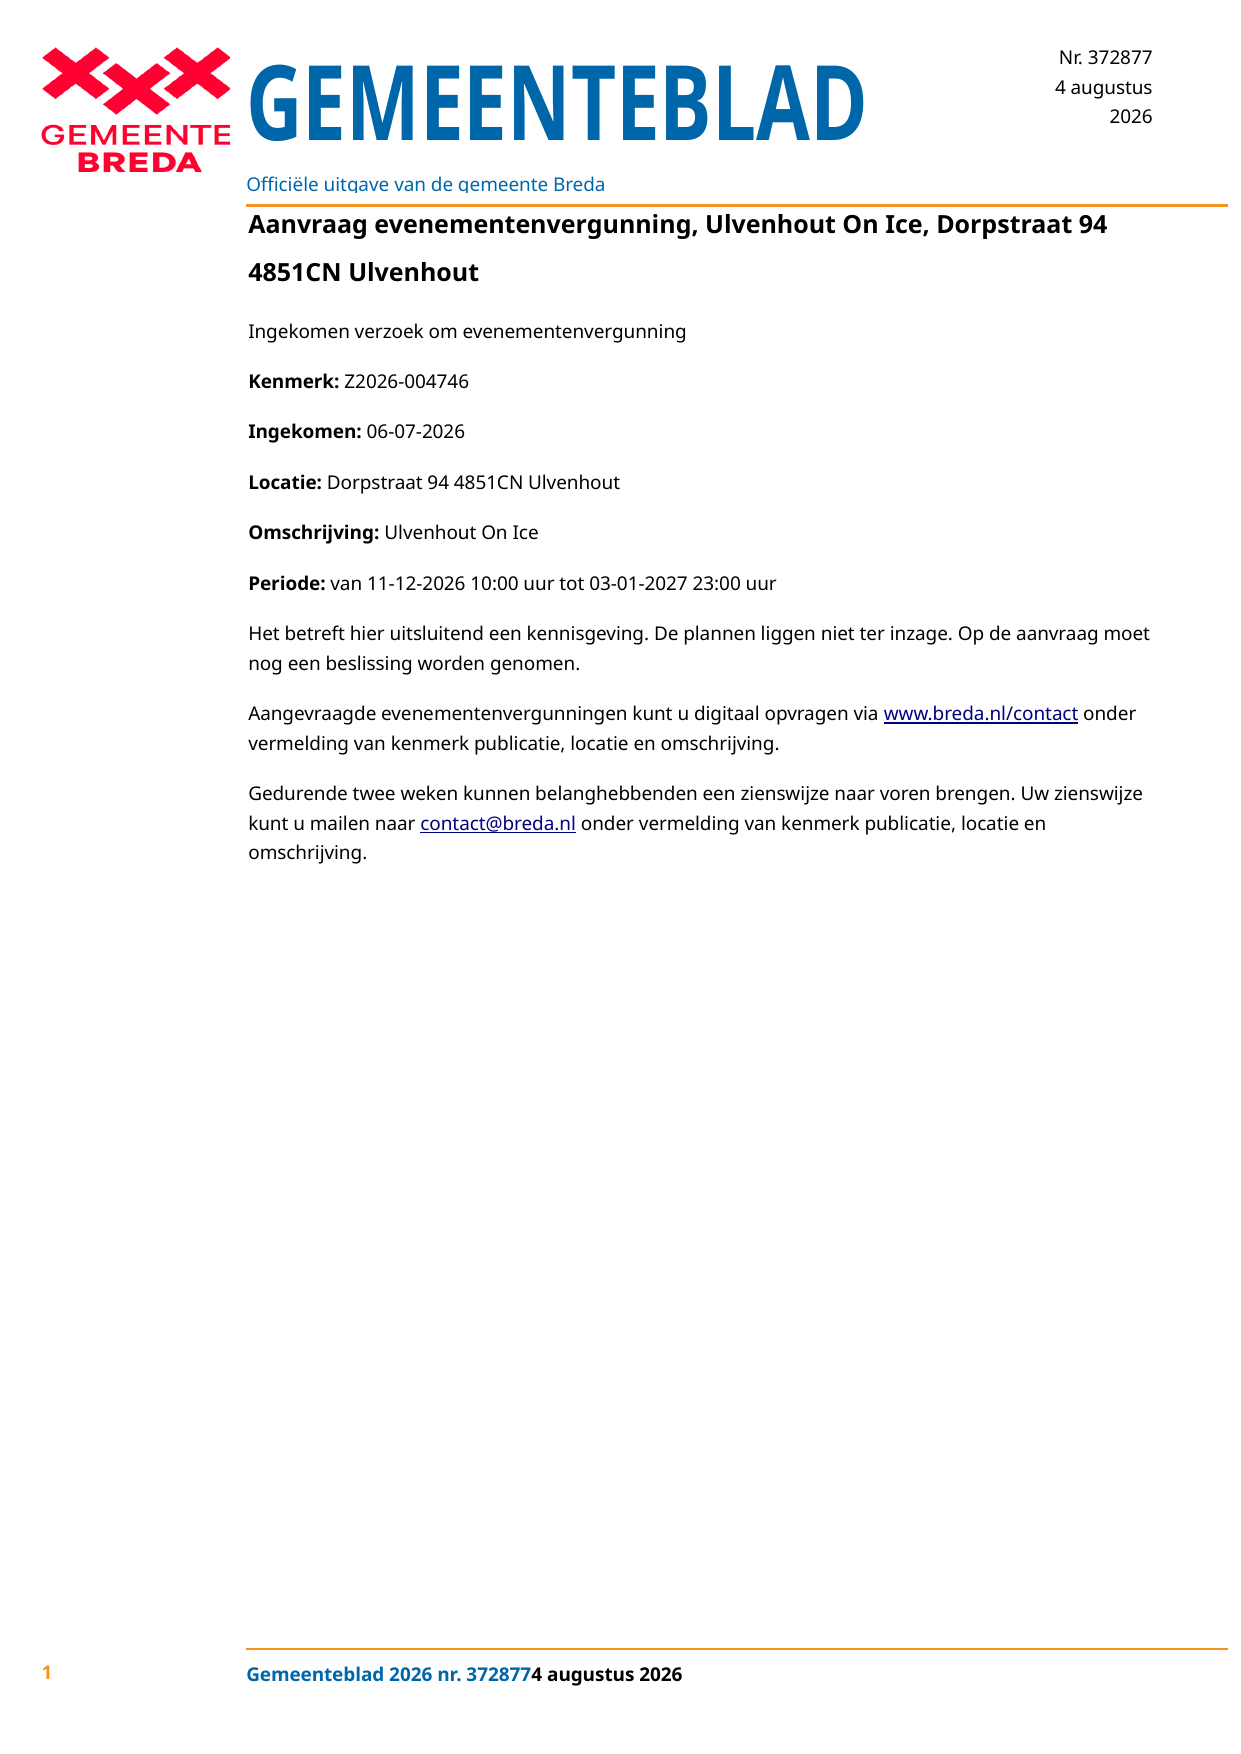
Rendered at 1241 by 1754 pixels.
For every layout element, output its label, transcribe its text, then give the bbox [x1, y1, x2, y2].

text Periode: van 11-12-2026 10:00 uur tot 03-01-2027 23:00 uur [248, 570, 1152, 596]
text Het betreft hier uitsluitend een kennisgeving. De plannen liggen niet ter inzage. Op de aanvraag moet nog een beslissing worden genomen. [248, 620, 1152, 676]
text Ingekomen: 06-07-2026 [248, 419, 1152, 444]
picture [41, 47, 231, 172]
text Aanvraag evenementenvergunning, Ulvenhout On Ice, Dorpstraat 94 4851CN Ulvenhout [248, 207, 1152, 288]
text Aangevraagde evenementenvergunningen kunt u digitaal opvragen via www.breda.nl/contact onder vermelding van kenmerk publicatie, locatie en omschrijving. [248, 700, 1152, 756]
text Kenmerk: Z2026-004746 [248, 368, 1152, 394]
text Omschrijving: Ulvenhout On Ice [248, 519, 1152, 545]
text Ingekomen verzoek om evenementenvergunning [248, 318, 1152, 344]
text Gedurende twee weken kunnen belanghebbenden een zienswijze naar voren brengen. Uw zienswijze kunt u mailen naar contact@breda.nl onder vermelding van kenmerk publicatie, locatie en omschrijving. [248, 780, 1152, 865]
text Locatie: Dorpstraat 94 4851CN Ulvenhout [248, 469, 1152, 495]
